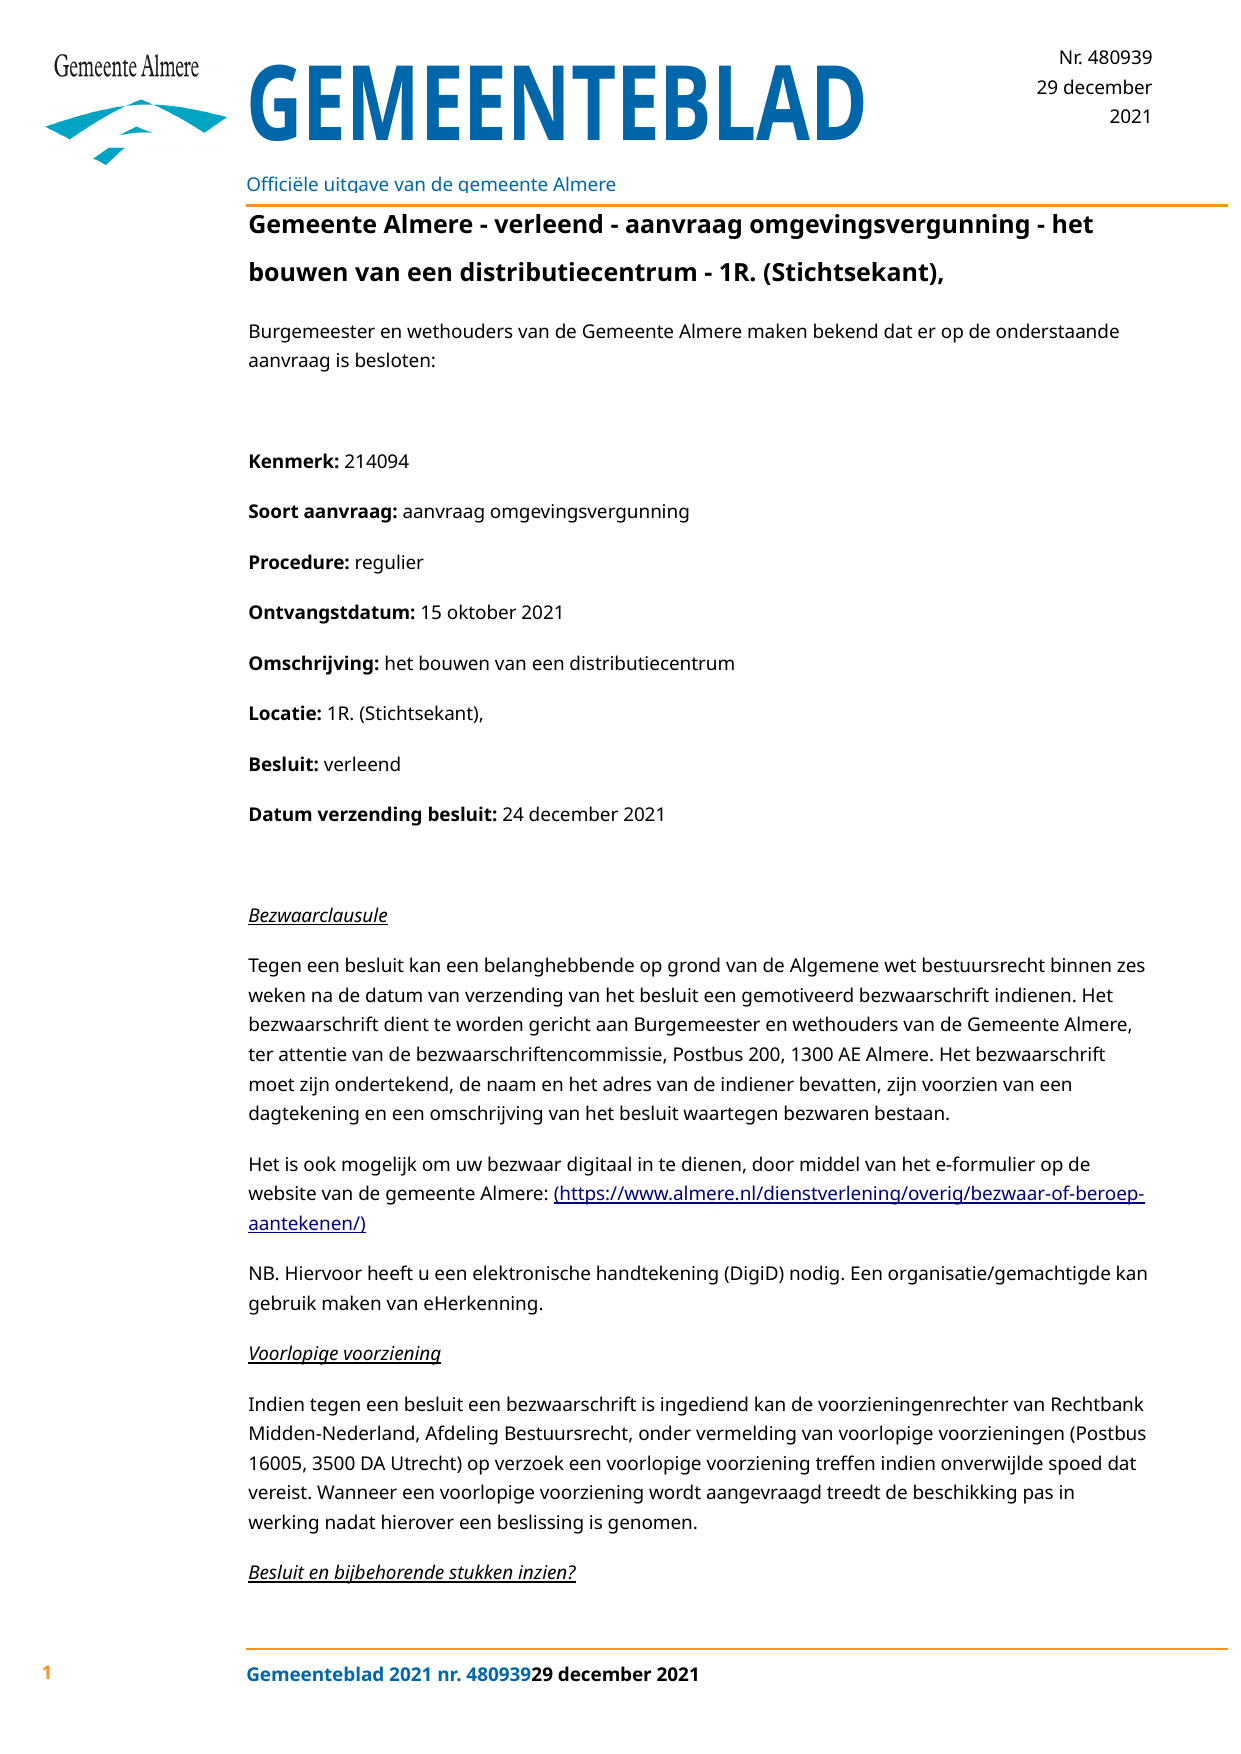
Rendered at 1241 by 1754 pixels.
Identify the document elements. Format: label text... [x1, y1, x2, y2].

text Omschrijving: het bouwen van een distributiecentrum [248, 650, 1152, 676]
text Indien tegen een besluit een bezwaarschrift is ingediend kan de voorzieningenrechter van Rechtbank Midden-Nederland, Afdeling Bestuursrecht, onder vermelding van voorlopige voorzieningen (Postbus 16005, 3500 DA Utrecht) op verzoek een voorlopige voorziening treffen indien onverwijlde spoed dat vereist. Wanneer een voorlopige voorziening wordt aangevraagd treedt de beschikking pas in werking nadat hierover een beslissing is genomen. [248, 1391, 1152, 1535]
text Voorlopige voorziening [248, 1340, 1152, 1366]
text Procedure: regulier [248, 549, 1152, 575]
text Bezwaarclausule [248, 902, 1152, 928]
text Burgemeester en wethouders van de Gemeente Almere maken bekend dat er op de onderstaande aanvraag is besloten: [248, 318, 1152, 373]
text Gemeente Almere - verleend - aanvraag omgevingsvergunning - het bouwen van een distributiecentrum - 1R. (Stichtsekant), [248, 207, 1152, 288]
text Locatie: 1R. (Stichtsekant), [248, 700, 1152, 726]
text Kenmerk: 214094 [248, 448, 1152, 474]
text Besluit en bijbehorende stukken inzien? [248, 1559, 1152, 1585]
text Datum verzending besluit: 24 december 2021 [248, 801, 1152, 827]
text Tegen een besluit kan een belanghebbende op grond van de Algemene wet bestuursrecht binnen zes weken na de datum van verzending van het besluit een gemotiveerd bezwaarschrift indienen. Het bezwaarschrift dient te worden gericht aan Burgemeester en wethouders van de Gemeente Almere, ter attentie van de bezwaarschriftencommissie, Postbus 200, 1300 AE Almere. Het bezwaarschrift moet zijn ondertekend, de naam en het adres van de indiener bevatten, zijn voorzien van een dagtekening en een omschrijving van het besluit waartegen bezwaren bestaan. [248, 952, 1152, 1126]
text NB. Hiervoor heeft u een elektronische handtekening (DigiD) nodig. Een organisatie/gemachtigde kan gebruik maken van eHerkenning. [248, 1260, 1152, 1316]
picture [41, 47, 231, 172]
text Ontvangstdatum: 15 oktober 2021 [248, 599, 1152, 625]
text Soort aanvraag: aanvraag omgevingsvergunning [248, 499, 1152, 524]
text Het is ook mogelijk om uw bezwaar digitaal in te dienen, door middel van het e-formulier op de website van de gemeente Almere: (https://www.almere.nl/dienstverlening/overig/bezwaar-of-beroep-aantekenen/) [248, 1151, 1152, 1236]
text Besluit: verleend [248, 751, 1152, 777]
